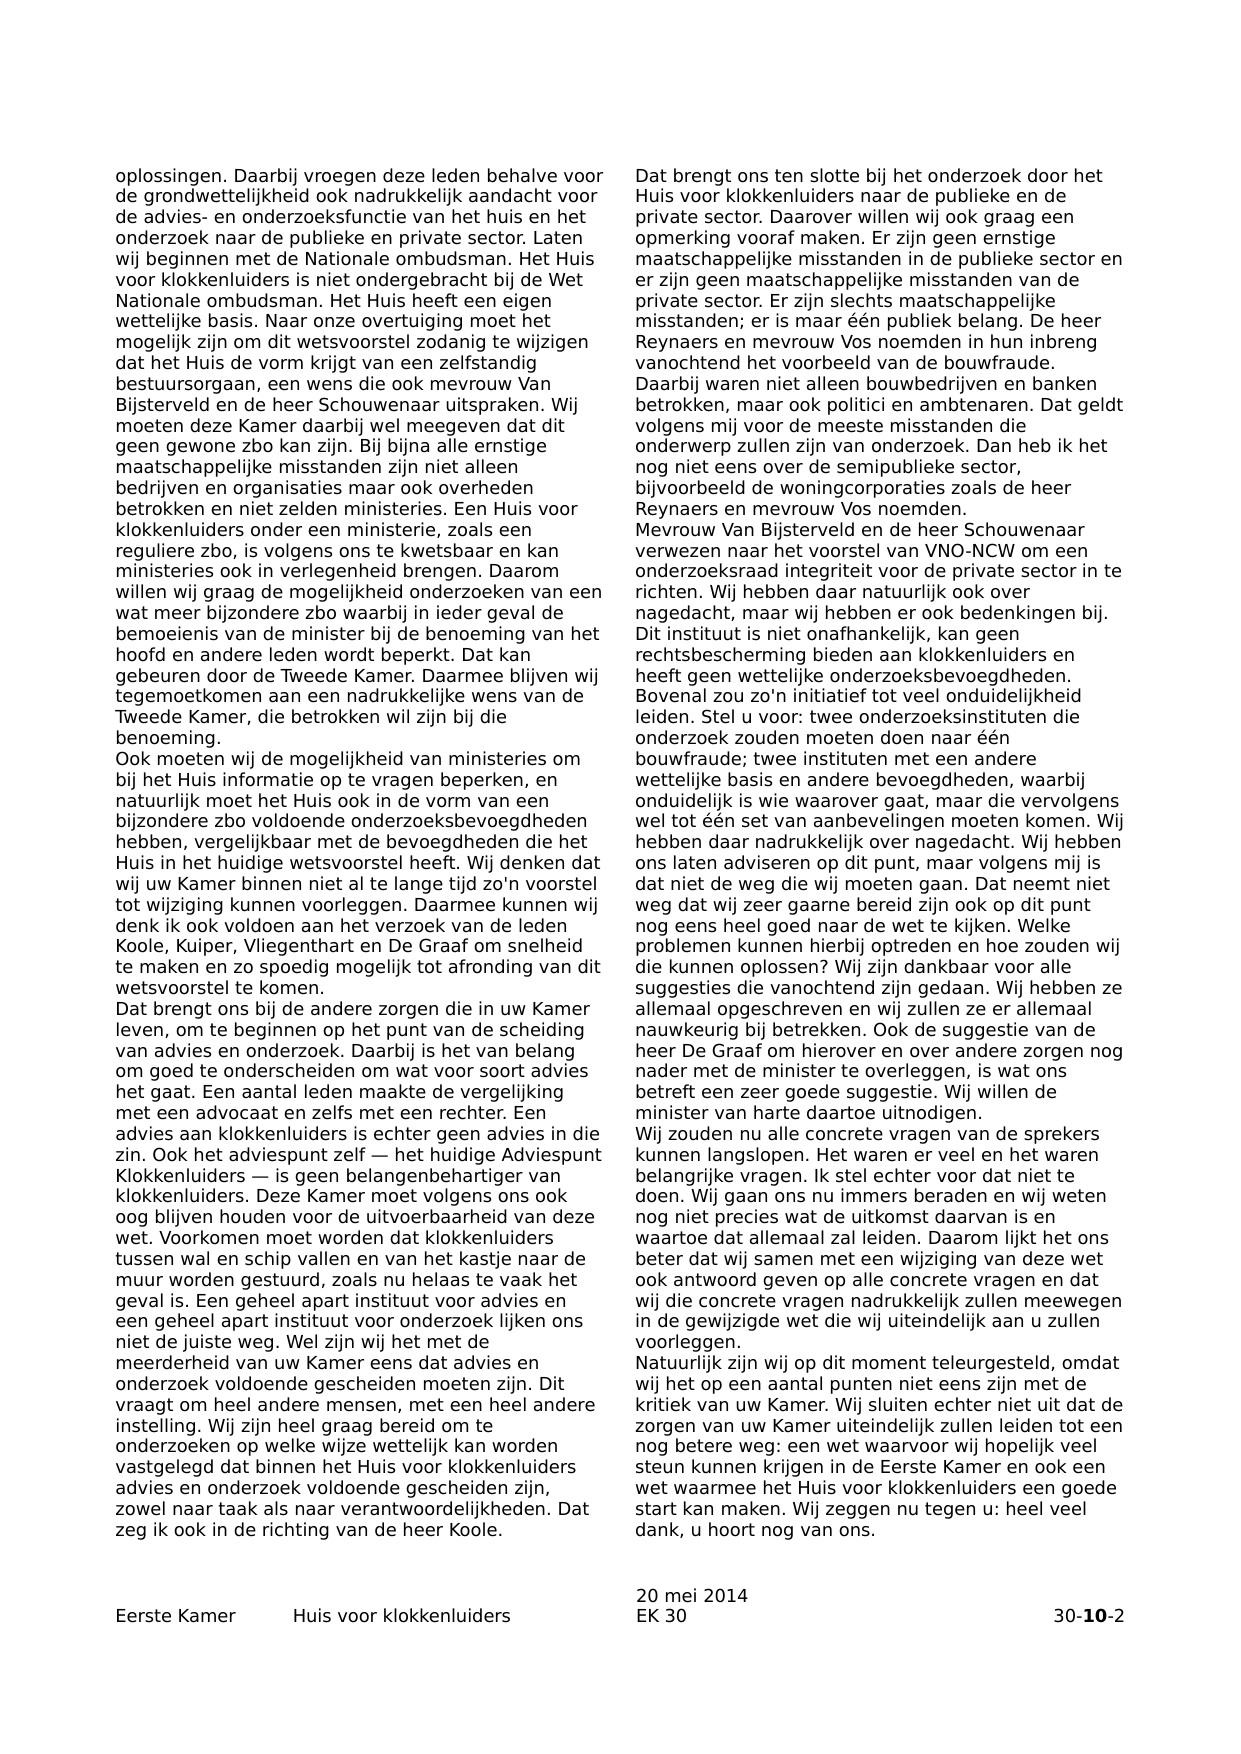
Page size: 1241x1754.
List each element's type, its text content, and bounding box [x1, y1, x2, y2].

text oplossingen. Daarbij vroegen deze leden behalve voor de grondwettelijkheid ook nadrukkelijk aandacht voor de advies- en onderzoeksfunctie van het huis en het onderzoek naar de publieke en private sector. Laten wij beginnen met de Nationale ombudsman. Het Huis voor klokkenluiders is niet ondergebracht bij de Wet Nationale ombudsman. Het Huis heeft een eigen wettelijke basis. Naar onze overtuiging moet het mogelijk zijn om dit wetsvoorstel zodanig te wijzigen dat het Huis de vorm krijgt van een zelfstandig bestuursorgaan, een wens die ook mevrouw Van Bijsterveld en de heer Schouwenaar uitspraken. Wij moeten deze Kamer daarbij wel meegeven dat dit geen gewone zbo kan zijn. Bij bijna alle ernstige maatschappelijke misstanden zijn niet alleen bedrijven en organisaties maar ook overheden betrokken en niet zelden ministeries. Een Huis voor klokkenluiders onder een ministerie, zoals een reguliere zbo, is volgens ons te kwetsbaar en kan ministeries ook in verlegenheid brengen. Daarom willen wij graag de mogelijkheid onderzoeken van een wat meer bijzondere zbo waarbij in ieder geval de bemoeienis van de minister bij de benoeming van het hoofd en andere leden wordt beperkt. Dat kan gebeuren door de Tweede Kamer. Daarmee blijven wij tegemoetkomen aan een nadrukkelijke wens van de Tweede Kamer, die betrokken wil zijn bij die benoeming. [115, 165, 605, 749]
text Natuurlijk zijn wij op dit moment teleurgesteld, omdat wij het op een aantal punten niet eens zijn met de kritiek van uw Kamer. Wij sluiten echter niet uit dat de zorgen van uw Kamer uiteindelijk zullen leiden tot een nog betere weg: een wet waarvoor wij hopelijk veel steun kunnen krijgen in de Eerste Kamer en ook een wet waarmee het Huis voor klokkenluiders een goede start kan maken. Wij zeggen nu tegen u: heel veel dank, u hoort nog van ons. [635, 1353, 1125, 1540]
text Wij zouden nu alle concrete vragen van de sprekers kunnen langslopen. Het waren er veel en het waren belangrijke vragen. Ik stel echter voor dat niet te doen. Wij gaan ons nu immers beraden en wij weten nog niet precies wat de uitkomst daarvan is en waartoe dat allemaal zal leiden. Daarom lijkt het ons beter dat wij samen met een wijziging van deze wet ook antwoord geven op alle concrete vragen en dat wij die concrete vragen nadrukkelijk zullen meewegen in de gewijzigde wet die wij uiteindelijk aan u zullen voorleggen. [635, 1124, 1125, 1353]
text Ook moeten wij de mogelijkheid van ministeries om bij het Huis informatie op te vragen beperken, en natuurlijk moet het Huis ook in de vorm van een bijzondere zbo voldoende onderzoeksbevoegdheden hebben, vergelijkbaar met de bevoegdheden die het Huis in het huidige wetsvoorstel heeft. Wij denken dat wij uw Kamer binnen niet al te lange tijd zo'n voorstel tot wijziging kunnen voorleggen. Daarmee kunnen wij denk ik ook voldoen aan het verzoek van de leden Koole, Kuiper, Vliegenthart en De Graaf om snelheid te maken en zo spoedig mogelijk tot afronding van dit wetsvoorstel te komen. [115, 749, 605, 999]
text Dat brengt ons bij de andere zorgen die in uw Kamer leven, om te beginnen op het punt van de scheiding van advies en onderzoek. Daarbij is het van belang om goed te onderscheiden om wat voor soort advies het gaat. Een aantal leden maakte de vergelijking met een advocaat en zelfs met een rechter. Een advies aan klokkenluiders is echter geen advies in die zin. Ook het adviespunt zelf — het huidige Adviespunt Klokkenluiders — is geen belangenbehartiger van klokkenluiders. Deze Kamer moet volgens ons ook oog blijven houden voor de uitvoerbaarheid van deze wet. Voorkomen moet worden dat klokkenluiders tussen wal en schip vallen en van het kastje naar de muur worden gestuurd, zoals nu helaas te vaak het geval is. Een geheel apart instituut voor advies en een geheel apart instituut voor onderzoek lijken ons niet de juiste weg. Wel zijn wij het met de meerderheid van uw Kamer eens dat advies en onderzoek voldoende gescheiden moeten zijn. Dit vraagt om heel andere mensen, met een heel andere instelling. Wij zijn heel graag bereid om te onderzoeken op welke wijze wettelijk kan worden vastgelegd dat binnen het Huis voor klokkenluiders advies en onderzoek voldoende gescheiden zijn, zowel naar taak als naar verantwoordelijkheden. Dat zeg ik ook in de richting van de heer Koole. [115, 999, 605, 1540]
text Mevrouw Van Bijsterveld en de heer Schouwenaar verwezen naar het voorstel van VNO-NCW om een onderzoeksraad integriteit voor de private sector in te richten. Wij hebben daar natuurlijk ook over nagedacht, maar wij hebben er ook bedenkingen bij. Dit instituut is niet onafhankelijk, kan geen rechtsbescherming bieden aan klokkenluiders en heeft geen wettelijke onderzoeksbevoegdheden. Bovenal zou zo'n initiatief tot veel onduidelijkheid leiden. Stel u voor: twee onderzoeksinstituten die onderzoek zouden moeten doen naar één bouwfraude; twee instituten met een andere wettelijke basis en andere bevoegdheden, waarbij onduidelijk is wie waarover gaat, maar die vervolgens wel tot één set van aanbevelingen moeten komen. Wij hebben daar nadrukkelijk over nagedacht. Wij hebben ons laten adviseren op dit punt, maar volgens mij is dat niet de weg die wij moeten gaan. Dat neemt niet weg dat wij zeer gaarne bereid zijn ook op dit punt nog eens heel goed naar de wet te kijken. Welke problemen kunnen hierbij optreden en hoe zouden wij die kunnen oplossen? Wij zijn dankbaar voor alle suggesties die vanochtend zijn gedaan. Wij hebben ze allemaal opgeschreven en wij zullen ze er allemaal nauwkeurig bij betrekken. Ook de suggestie van de heer De Graaf om hierover en over andere zorgen nog nader met de minister te overleggen, is wat ons betreft een zeer goede suggestie. Wij willen de minister van harte daartoe uitnodigen. [635, 519, 1125, 1124]
text Dat brengt ons ten slotte bij het onderzoek door het Huis voor klokkenluiders naar de publieke en de private sector. Daarover willen wij ook graag een opmerking vooraf maken. Er zijn geen ernstige maatschappelijke misstanden in de publieke sector en er zijn geen maatschappelijke misstanden van de private sector. Er zijn slechts maatschappelijke misstanden; er is maar één publiek belang. De heer Reynaers en mevrouw Vos noemden in hun inbreng vanochtend het voorbeeld van de bouwfraude. Daarbij waren niet alleen bouwbedrijven en banken betrokken, maar ook politici en ambtenaren. Dat geldt volgens mij voor de meeste misstanden die onderwerp zullen zijn van onderzoek. Dan heb ik het nog niet eens over de semipublieke sector, bijvoorbeeld de woningcorporaties zoals de heer Reynaers en mevrouw Vos noemden. [635, 165, 1125, 519]
